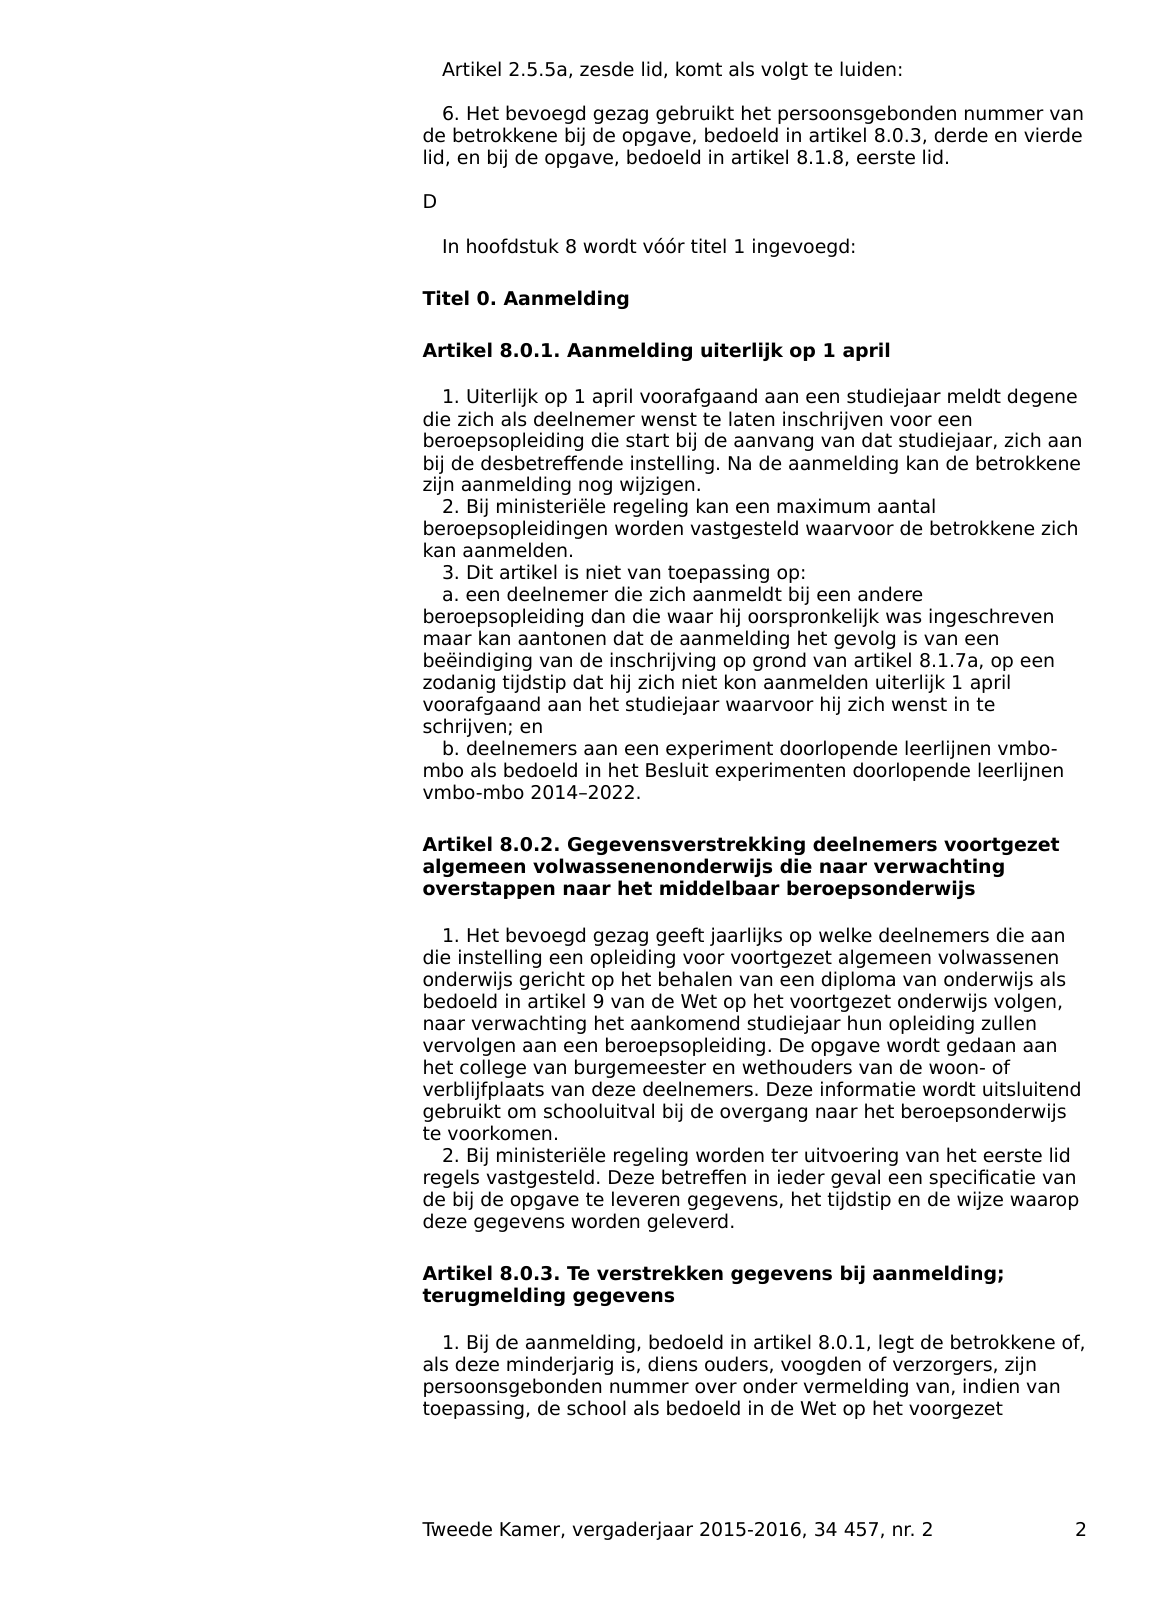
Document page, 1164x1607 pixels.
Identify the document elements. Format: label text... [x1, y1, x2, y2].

text 2. Bij ministeriële regeling worden ter uitvoering van het eerste lid regels vastgesteld. Deze betreffen in ieder geval een specificatie van de bij de opgave te leveren gegevens, het tijdstip en de wijze waarop deze gegevens worden geleverd. [422, 1145, 1087, 1233]
text 3. Dit artikel is niet van toepassing op: [422, 562, 1087, 584]
subtitle Artikel 8.0.3. Te verstrekken gegevens bij aanmelding; terugmelding gegevens [422, 1263, 1087, 1307]
text 1. Uiterlijk op 1 april voorafgaand aan een studiejaar meldt degene die zich als deelnemer wenst te laten inschrijven voor een beroepsopleiding die start bij de aanvang van dat studiejaar, zich aan bij de desbetreffende instelling. Na de aanmelding kan de betrokkene zijn aanmelding nog wijzigen. [422, 386, 1087, 496]
subtitle Artikel 8.0.1. Aanmelding uiterlijk op 1 april [422, 339, 1087, 361]
text In hoofdstuk 8 wordt vóór titel 1 ingevoegd: [422, 236, 1087, 257]
text 1. Bij de aanmelding, bedoeld in artikel 8.0.1, legt de betrokkene of, als deze minderjarig is, diens ouders, voogden of verzorgers, zijn persoonsgebonden nummer over onder vermelding van, indien van toepassing, de school als bedoeld in de Wet op het voorgezet [422, 1332, 1087, 1419]
subtitle Artikel 8.0.2. Gegevensverstrekking deelnemers voortgezet algemeen volwassenenonderwijs die naar verwachting overstappen naar het middelbaar beroepsonderwijs [422, 834, 1087, 900]
text D [422, 191, 1087, 213]
text Artikel 2.5.5a, zesde lid, komt als volgt te luiden: [422, 59, 1087, 81]
text a. een deelnemer die zich aanmeldt bij een andere beroepsopleiding dan die waar hij oorspronkelijk was ingeschreven maar kan aantonen dat de aanmelding het gevolg is van een beëindiging van de inschrijving op grond van artikel 8.1.7a, op een zodanig tijdstip dat hij zich niet kon aanmelden uiterlijk 1 april voorafgaand aan het studiejaar waarvoor hij zich wenst in te schrijven; en [422, 584, 1087, 738]
text 1. Het bevoegd gezag geeft jaarlijks op welke deelnemers die aan die instelling een opleiding voor voortgezet algemeen volwassenen onderwijs gericht op het behalen van een diploma van onderwijs als bedoeld in artikel 9 van de Wet op het voortgezet onderwijs volgen, naar verwachting het aankomend studiejaar hun opleiding zullen vervolgen aan een beroepsopleiding. De opgave wordt gedaan aan het college van burgemeester en wethouders van de woon- of verblijfplaats van deze deelnemers. Deze informatie wordt uitsluitend gebruikt om schooluitval bij de overgang naar het beroepsonderwijs te voorkomen. [422, 925, 1087, 1145]
text b. deelnemers aan een experiment doorlopende leerlijnen vmbo-mbo als bedoeld in het Besluit experimenten doorlopende leerlijnen vmbo-mbo 2014–2022. [422, 738, 1087, 804]
text 2. Bij ministeriële regeling kan een maximum aantal beroepsopleidingen worden vastgesteld waarvoor de betrokkene zich kan aanmelden. [422, 496, 1087, 562]
text 6. Het bevoegd gezag gebruikt het persoonsgebonden nummer van de betrokkene bij de opgave, bedoeld in artikel 8.0.3, derde en vierde lid, en bij de opgave, bedoeld in artikel 8.1.8, eerste lid. [422, 103, 1087, 169]
subtitle Titel 0. Aanmelding [422, 287, 1087, 309]
